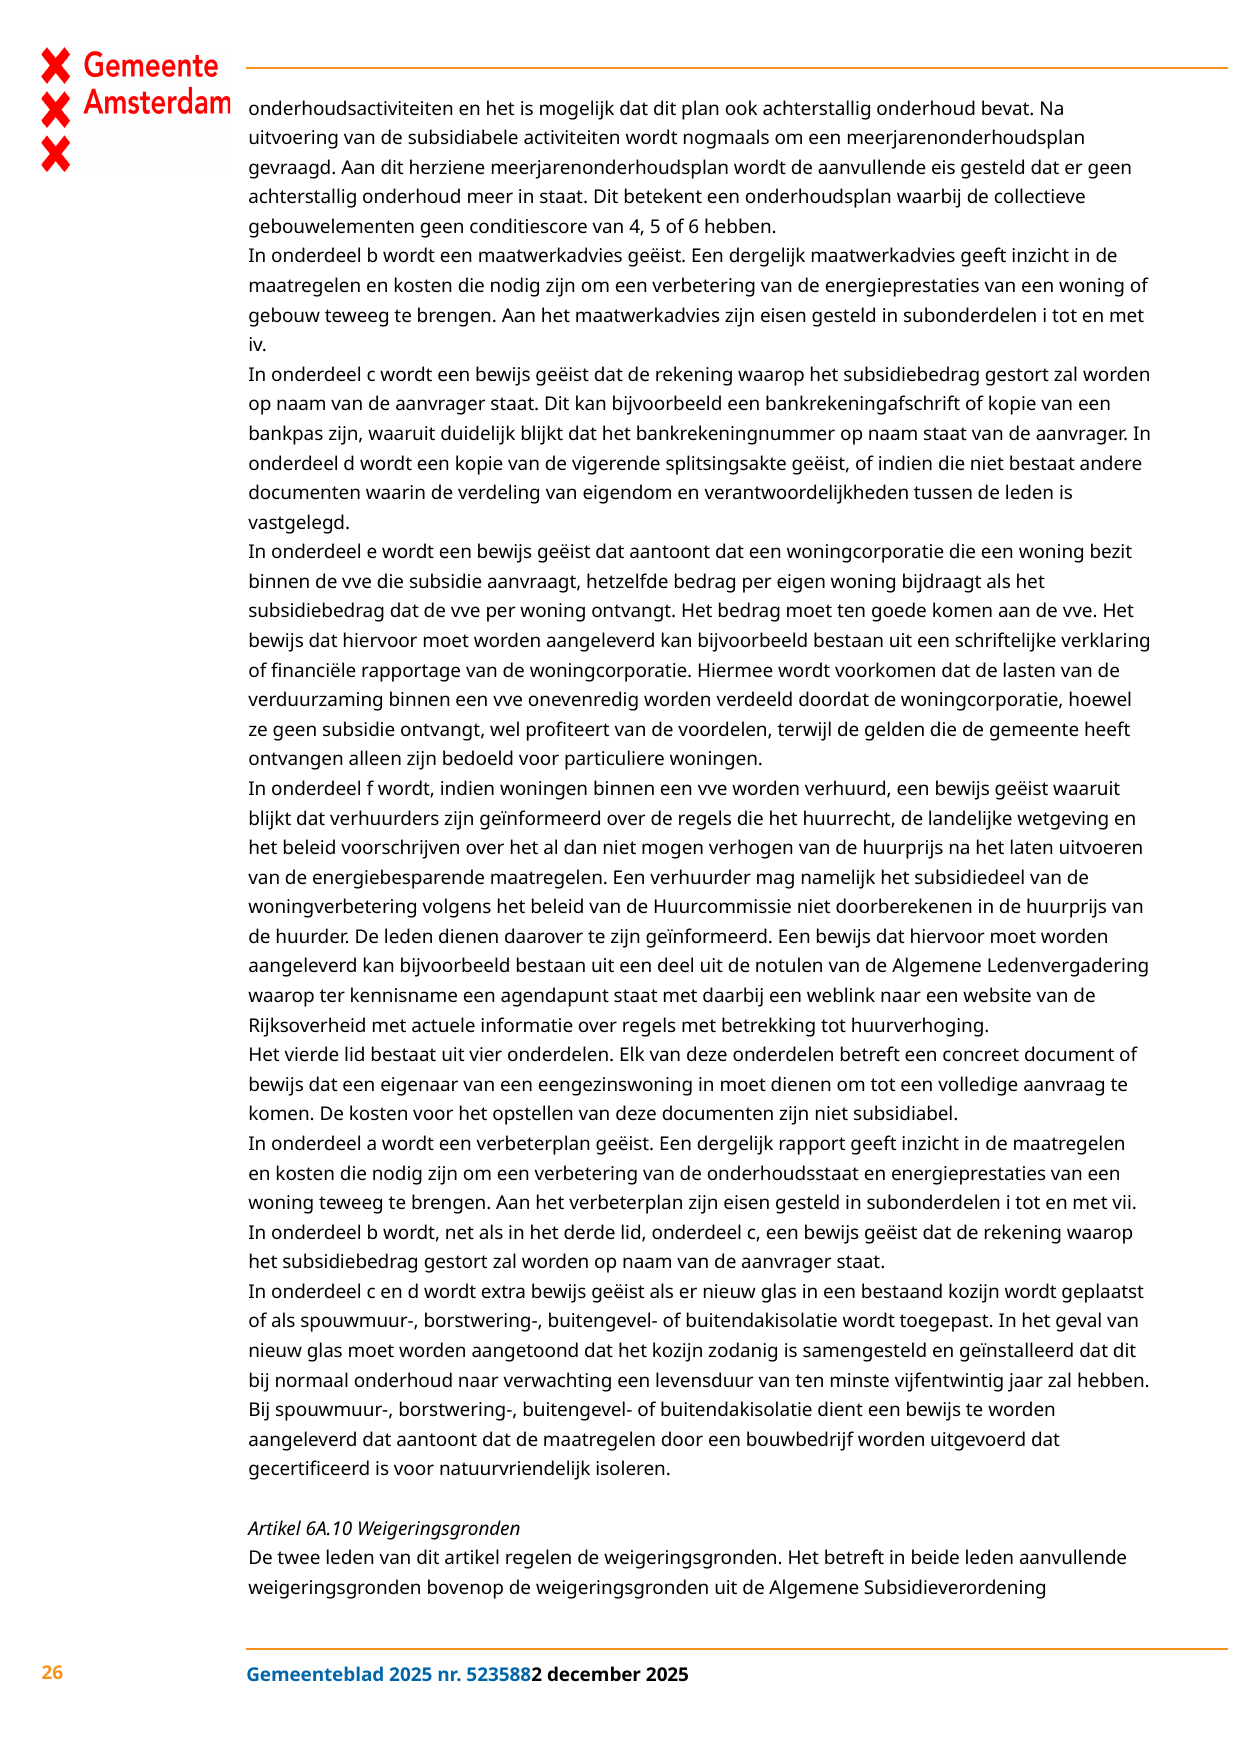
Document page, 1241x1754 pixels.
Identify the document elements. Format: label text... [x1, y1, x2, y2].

text In onderdeel c wordt een bewijs geëist dat de rekening waarop het subsidiebedrag gestort zal worden op naam van de aanvrager staat. Dit kan bijvoorbeeld een bankrekeningafschrift of kopie van een bankpas zijn, waaruit duidelijk blijkt dat het bankrekeningnummer op naam staat van de aanvrager. In onderdeel d wordt een kopie van de vigerende splitsingsakte geëist, of indien die niet bestaat andere documenten waarin de verdeling van eigendom en verantwoordelijkheden tussen de leden is vastgelegd. [248, 361, 1152, 535]
text In onderdeel e wordt een bewijs geëist dat aantoont dat een woningcorporatie die een woning bezit binnen de vve die subsidie aanvraagt, hetzelfde bedrag per eigen woning bijdraagt als het subsidiebedrag dat de vve per woning ontvangt. Het bedrag moet ten goede komen aan de vve. Het bewijs dat hiervoor moet worden aangeleverd kan bijvoorbeeld bestaan uit een schriftelijke verklaring of financiële rapportage van de woningcorporatie. Hiermee wordt voorkomen dat de lasten van de verduurzaming binnen een vve onevenredig worden verdeeld doordat de woningcorporatie, hoewel ze geen subsidie ontvangt, wel profiteert van de voordelen, terwijl de gelden die de gemeente heeft ontvangen alleen zijn bedoeld voor particuliere woningen. [248, 538, 1152, 771]
text onderhoudsactiviteiten en het is mogelijk dat dit plan ook achterstallig onderhoud bevat. Na uitvoering van de subsidiabele activiteiten wordt nogmaals om een meerjarenonderhoudsplan gevraagd. Aan dit herziene meerjarenonderhoudsplan wordt de aanvullende eis gesteld dat er geen achterstallig onderhoud meer in staat. Dit betekent een onderhoudsplan waarbij de collectieve gebouwelementen geen conditiescore van 4, 5 of 6 hebben. [248, 95, 1152, 239]
text De twee leden van dit artikel regelen de weigeringsgronden. Het betreft in beide leden aanvullende weigeringsgronden bovenop de weigeringsgronden uit de Algemene Subsidieverordening [248, 1544, 1152, 1600]
text In onderdeel b wordt een maatwerkadvies geëist. Een dergelijk maatwerkadvies geeft inzicht in de maatregelen en kosten die nodig zijn om een verbetering van de energieprestaties van een woning of gebouw teweeg te brengen. Aan het maatwerkadvies zijn eisen gesteld in subonderdelen i tot en met iv. [248, 243, 1152, 357]
text In onderdeel c en d wordt extra bewijs geëist als er nieuw glas in een bestaand kozijn wordt geplaatst of als spouwmuur-, borstwering-, buitengevel- of buitendakisolatie wordt toegepast. In het geval van nieuw glas moet worden aangetoond dat het kozijn zodanig is samengesteld en geïnstalleerd dat dit bij normaal onderhoud naar verwachting een levensduur van ten minste vijfentwintig jaar zal hebben. Bij spouwmuur-, borstwering-, buitengevel- of buitendakisolatie dient een bewijs te worden aangeleverd dat aantoont dat de maatregelen door een bouwbedrijf worden uitgevoerd dat gecertificeerd is voor natuurvriendelijk isoleren. [248, 1278, 1152, 1481]
text In onderdeel f wordt, indien woningen binnen een vve worden verhuurd, een bewijs geëist waaruit blijkt dat verhuurders zijn geïnformeerd over de regels die het huurrecht, de landelijke wetgeving en het beleid voorschrijven over het al dan niet mogen verhogen van de huurprijs na het laten uitvoeren van de energiebesparende maatregelen. Een verhuurder mag namelijk het subsidiedeel van de woningverbetering volgens het beleid van de Huurcommissie niet doorberekenen in de huurprijs van de huurder. De leden dienen daarover te zijn geïnformeerd. Een bewijs dat hiervoor moet worden aangeleverd kan bijvoorbeeld bestaan uit een deel uit de notulen van de Algemene Ledenvergadering waarop ter kennisname een agendapunt staat met daarbij een weblink naar een website van de Rijksoverheid met actuele informatie over regels met betrekking tot huurverhoging. [248, 775, 1152, 1038]
picture [41, 47, 231, 172]
text In onderdeel a wordt een verbeterplan geëist. Een dergelijk rapport geeft inzicht in de maatregelen en kosten die nodig zijn om een verbetering van de onderhoudsstaat en energieprestaties van een woning teweeg te brengen. Aan het verbeterplan zijn eisen gesteld in subonderdelen i tot en met vii. In onderdeel b wordt, net als in het derde lid, onderdeel c, een bewijs geëist dat de rekening waarop het subsidiebedrag gestort zal worden op naam van de aanvrager staat. [248, 1130, 1152, 1274]
text Artikel 6A.10 Weigeringsgronden [248, 1515, 1152, 1541]
text Het vierde lid bestaat uit vier onderdelen. Elk van deze onderdelen betreft een concreet document of bewijs dat een eigenaar van een eengezinswoning in moet dienen om tot een volledige aanvraag te komen. De kosten voor het opstellen van deze documenten zijn niet subsidiabel. [248, 1041, 1152, 1126]
